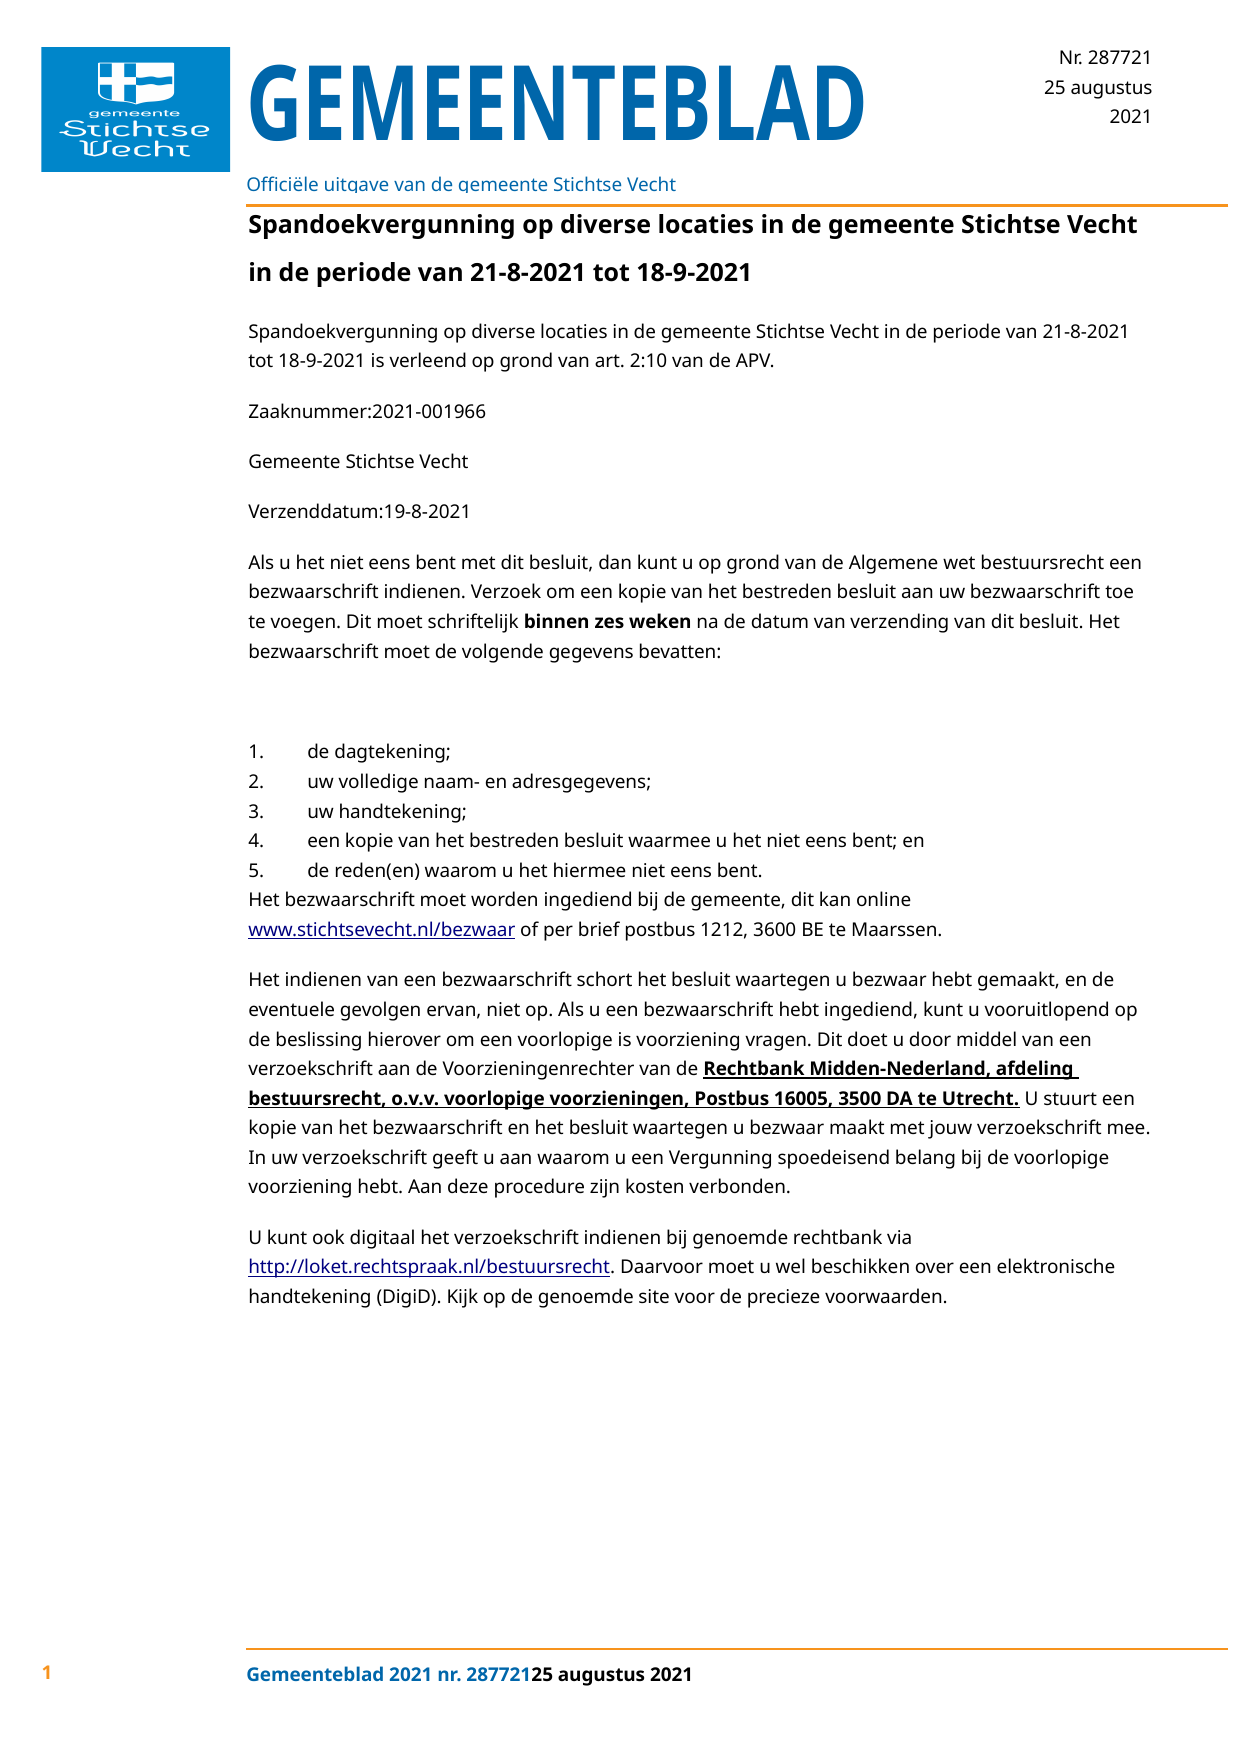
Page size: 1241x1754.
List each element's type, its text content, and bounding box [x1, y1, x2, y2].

text Zaaknummer:2021-001966 [248, 398, 1152, 424]
text Het indienen van een bezwaarschrift schort het besluit waartegen u bezwaar hebt gemaakt, en de eventuele gevolgen ervan, niet op. Als u een bezwaarschrift hebt ingediend, kunt u vooruitlopend op de beslissing hierover om een voorlopige is voorziening vragen. Dit doet u door middel van een verzoekschrift aan de Voorzieningenrechter van de Rechtbank Midden-Nederland, afdeling bestuursrecht, o.v.v. voorlopige voorzieningen, Postbus 16005, 3500 DA te Utrecht. U stuurt een kopie van het bezwaarschrift en het besluit waartegen u bezwaar maakt met jouw verzoekschrift mee. In uw verzoekschrift geeft u aan waarom u een Vergunning spoedeisend belang bij de voorlopige voorziening hebt. Aan deze procedure zijn kosten verbonden. [248, 967, 1152, 1199]
text Het bezwaarschrift moet worden ingediend bij de gemeente, dit kan online www.stichtsevecht.nl/bezwaar of per brief postbus 1212, 3600 BE te Maarssen. [248, 887, 1152, 942]
list uw volledige naam- en adresgegevens; [248, 768, 1152, 794]
list een kopie van het bestreden besluit waarmee u het niet eens bent; en [248, 827, 1152, 853]
text Als u het niet eens bent met dit besluit, dan kunt u op grond van de Algemene wet bestuursrecht een bezwaarschrift indienen. Verzoek om een kopie van het bestreden besluit aan uw bezwaarschrift toe te voegen. Dit moet schriftelijk binnen zes weken na de datum van verzending van dit besluit. Het bezwaarschrift moet de volgende gegevens bevatten: [248, 549, 1152, 664]
picture [137, 63, 174, 103]
text Verzenddatum:19-8-2021 [248, 499, 1152, 524]
picture [99, 63, 135, 101]
list de reden(en) waarom u het hiermee niet eens bent. [248, 857, 1152, 883]
text Spandoekvergunning op diverse locaties in de gemeente Stichtse Vecht in de periode van 21-8-2021 tot 18-9-2021 [248, 207, 1152, 288]
list uw handtekening; [248, 798, 1152, 824]
text Spandoekvergunning op diverse locaties in de gemeente Stichtse Vecht in de periode van 21-8-2021 tot 18-9-2021 is verleend op grond van art. 2:10 van de APV. [248, 318, 1152, 373]
list de dagtekening; [248, 739, 1152, 764]
text U kunt ook digitaal het verzoekschrift indienen bij genoemde rechtbank via http://loket.rechtspraak.nl/bestuursrecht. Daarvoor moet u wel beschikken over een elektronische handtekening (DigiD). Kijk op de genoemde site voor de precieze voorwaarden. [248, 1224, 1152, 1309]
text Gemeente Stichtse Vecht [248, 448, 1152, 474]
